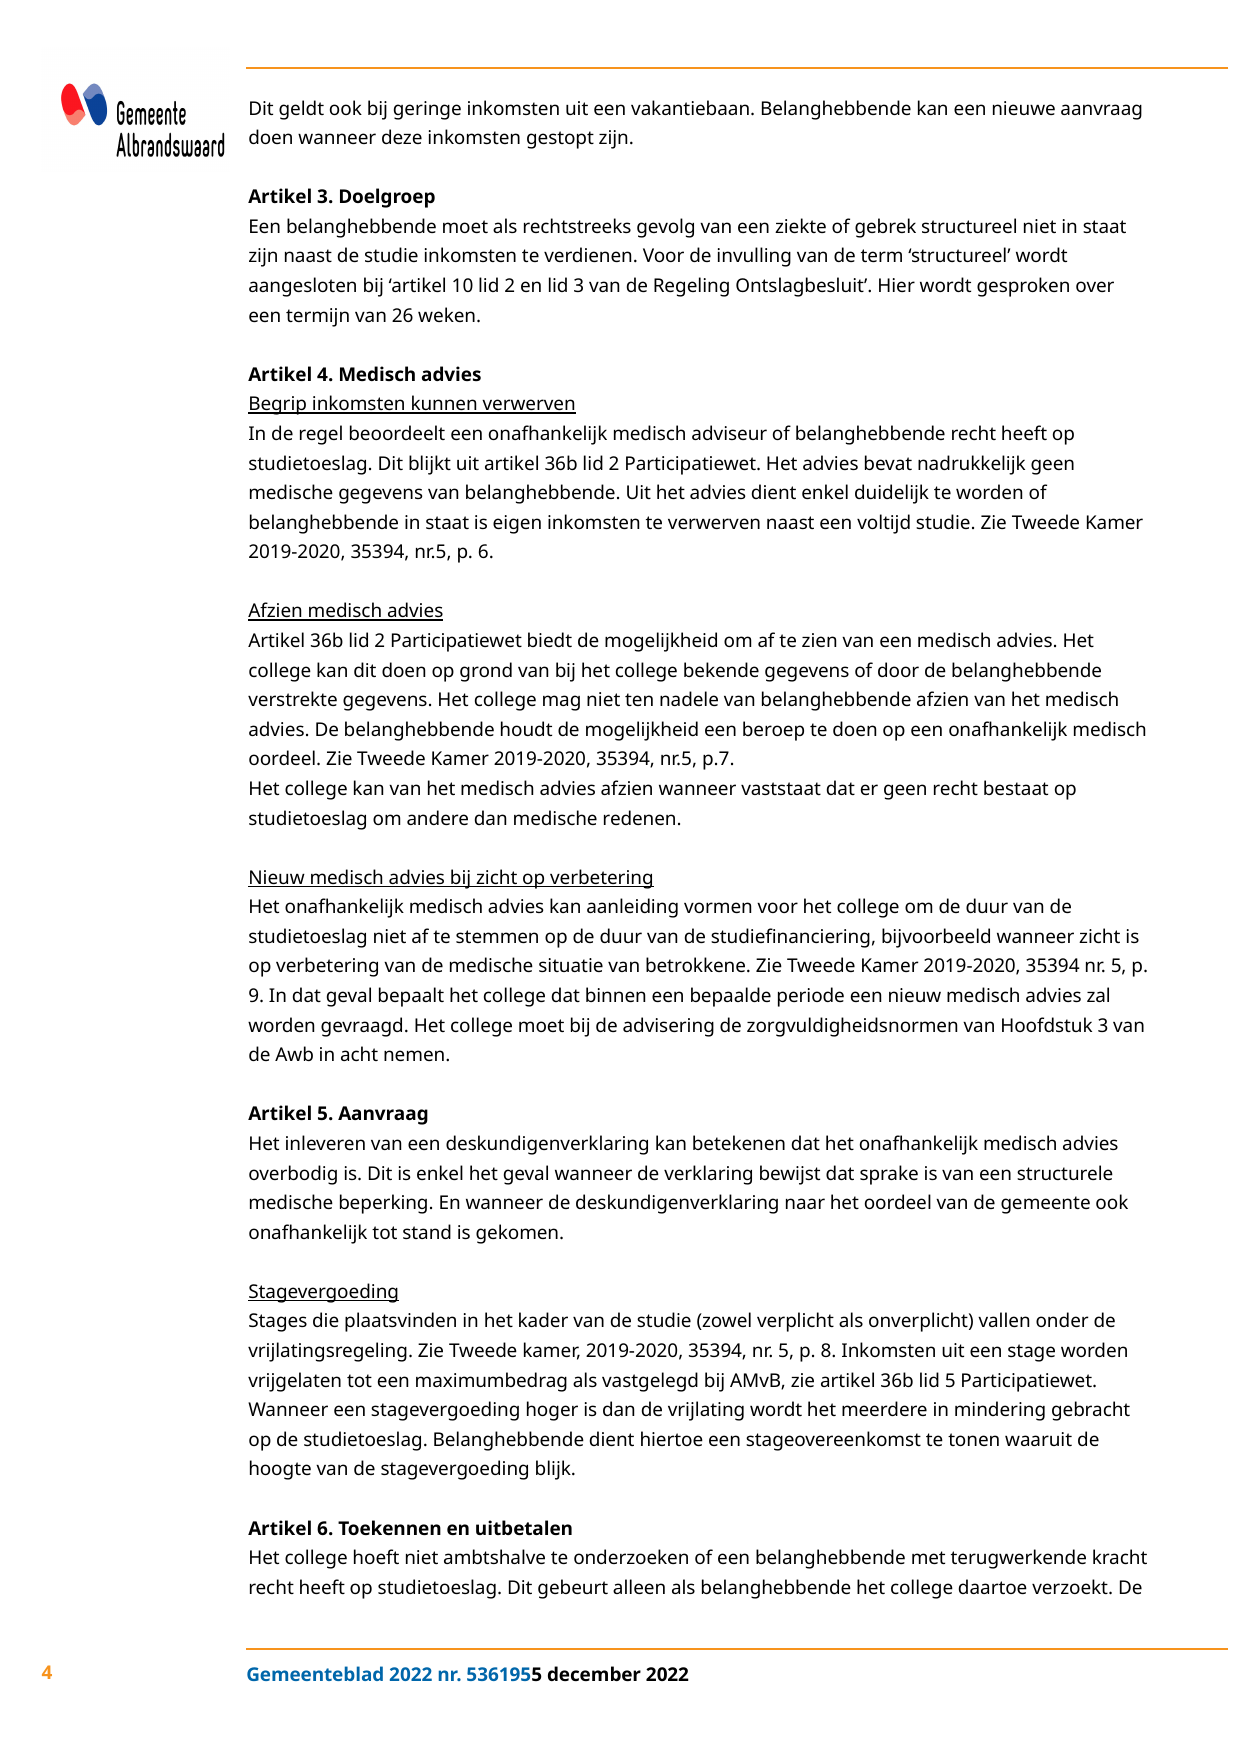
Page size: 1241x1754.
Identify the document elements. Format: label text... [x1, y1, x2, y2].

text Een belanghebbende moet als rechtstreeks gevolg van een ziekte of gebrek structureel niet in staat zijn naast de studie inkomsten te verdienen. Voor de invulling van de term ‘structureel’ wordt aangesloten bij ‘artikel 10 lid 2 en lid 3 van de Regeling Ontslagbesluit’. Hier wordt gesproken over een termijn van 26 weken. [248, 213, 1152, 328]
text Artikel 6. Toekennen en uitbetalen [248, 1515, 1152, 1541]
text Afzien medisch advies [248, 598, 1152, 623]
text Het inleveren van een deskundigenverklaring kan betekenen dat het onafhankelijk medisch advies overbodig is. Dit is enkel het geval wanneer de verklaring bewijst dat sprake is van een structurele medische beperking. En wanneer de deskundigenverklaring naar het oordeel van de gemeente ook onafhankelijk tot stand is gekomen. [248, 1130, 1152, 1245]
text Artikel 3. Doelgroep [248, 183, 1152, 209]
text In de regel beoordeelt een onafhankelijk medisch adviseur of belanghebbende recht heeft op studietoeslag. Dit blijkt uit artikel 36b lid 2 Participatiewet. Het advies bevat nadrukkelijk geen medische gegevens van belanghebbende. Uit het advies dient enkel duidelijk te worden of belanghebbende in staat is eigen inkomsten te verwerven naast een voltijd studie. Zie Tweede Kamer 2019-2020, 35394, nr.5, p. 6. [248, 420, 1152, 564]
text Artikel 5. Aanvraag [248, 1101, 1152, 1126]
text Stages die plaatsvinden in het kader van de studie (zowel verplicht als onverplicht) vallen onder de vrijlatingsregeling. Zie Tweede kamer, 2019-2020, 35394, nr. 5, p. 8. Inkomsten uit een stage worden vrijgelaten tot een maximumbedrag als vastgelegd bij AMvB, zie artikel 36b lid 5 Participatiewet. Wanneer een stagevergoeding hoger is dan de vrijlating wordt het meerdere in mindering gebracht op de studietoeslag. Belanghebbende dient hiertoe een stageovereenkomst te tonen waaruit de hoogte van de stagevergoeding blijk. [248, 1308, 1152, 1481]
text Nieuw medisch advies bij zicht op verbetering [248, 864, 1152, 890]
text Het college kan van het medisch advies afzien wanneer vaststaat dat er geen recht bestaat op studietoeslag om andere dan medische redenen. [248, 775, 1152, 831]
text Stagevergoeding [248, 1278, 1152, 1304]
text Artikel 4. Medisch advies [248, 361, 1152, 387]
text Begrip inkomsten kunnen verwerven [248, 391, 1152, 416]
text Artikel 36b lid 2 Participatiewet biedt de mogelijkheid om af te zien van een medisch advies. Het college kan dit doen op grond van bij het college bekende gegevens of door de belanghebbende verstrekte gegevens. Het college mag niet ten nadele van belanghebbende afzien van het medisch advies. De belanghebbende houdt de mogelijkheid een beroep te doen op een onafhankelijk medisch oordeel. Zie Tweede Kamer 2019-2020, 35394, nr.5, p.7. [248, 627, 1152, 771]
text Het onafhankelijk medisch advies kan aanleiding vormen voor het college om de duur van de studietoeslag niet af te stemmen op de duur van de studiefinanciering, bijvoorbeeld wanneer zicht is op verbetering van de medische situatie van betrokkene. Zie Tweede Kamer 2019-2020, 35394 nr. 5, p. 9. In dat geval bepaalt het college dat binnen een bepaalde periode een nieuw medisch advies zal worden gevraagd. Het college moet bij de advisering de zorgvuldigheidsnormen van Hoofdstuk 3 van de Awb in acht nemen. [248, 893, 1152, 1067]
picture [41, 47, 231, 172]
text Dit geldt ook bij geringe inkomsten uit een vakantiebaan. Belanghebbende kan een nieuwe aanvraag doen wanneer deze inkomsten gestopt zijn. [248, 95, 1152, 150]
text Het college hoeft niet ambtshalve te onderzoeken of een belanghebbende met terugwerkende kracht recht heeft op studietoeslag. Dit gebeurt alleen als belanghebbende het college daartoe verzoekt. De [248, 1544, 1152, 1600]
